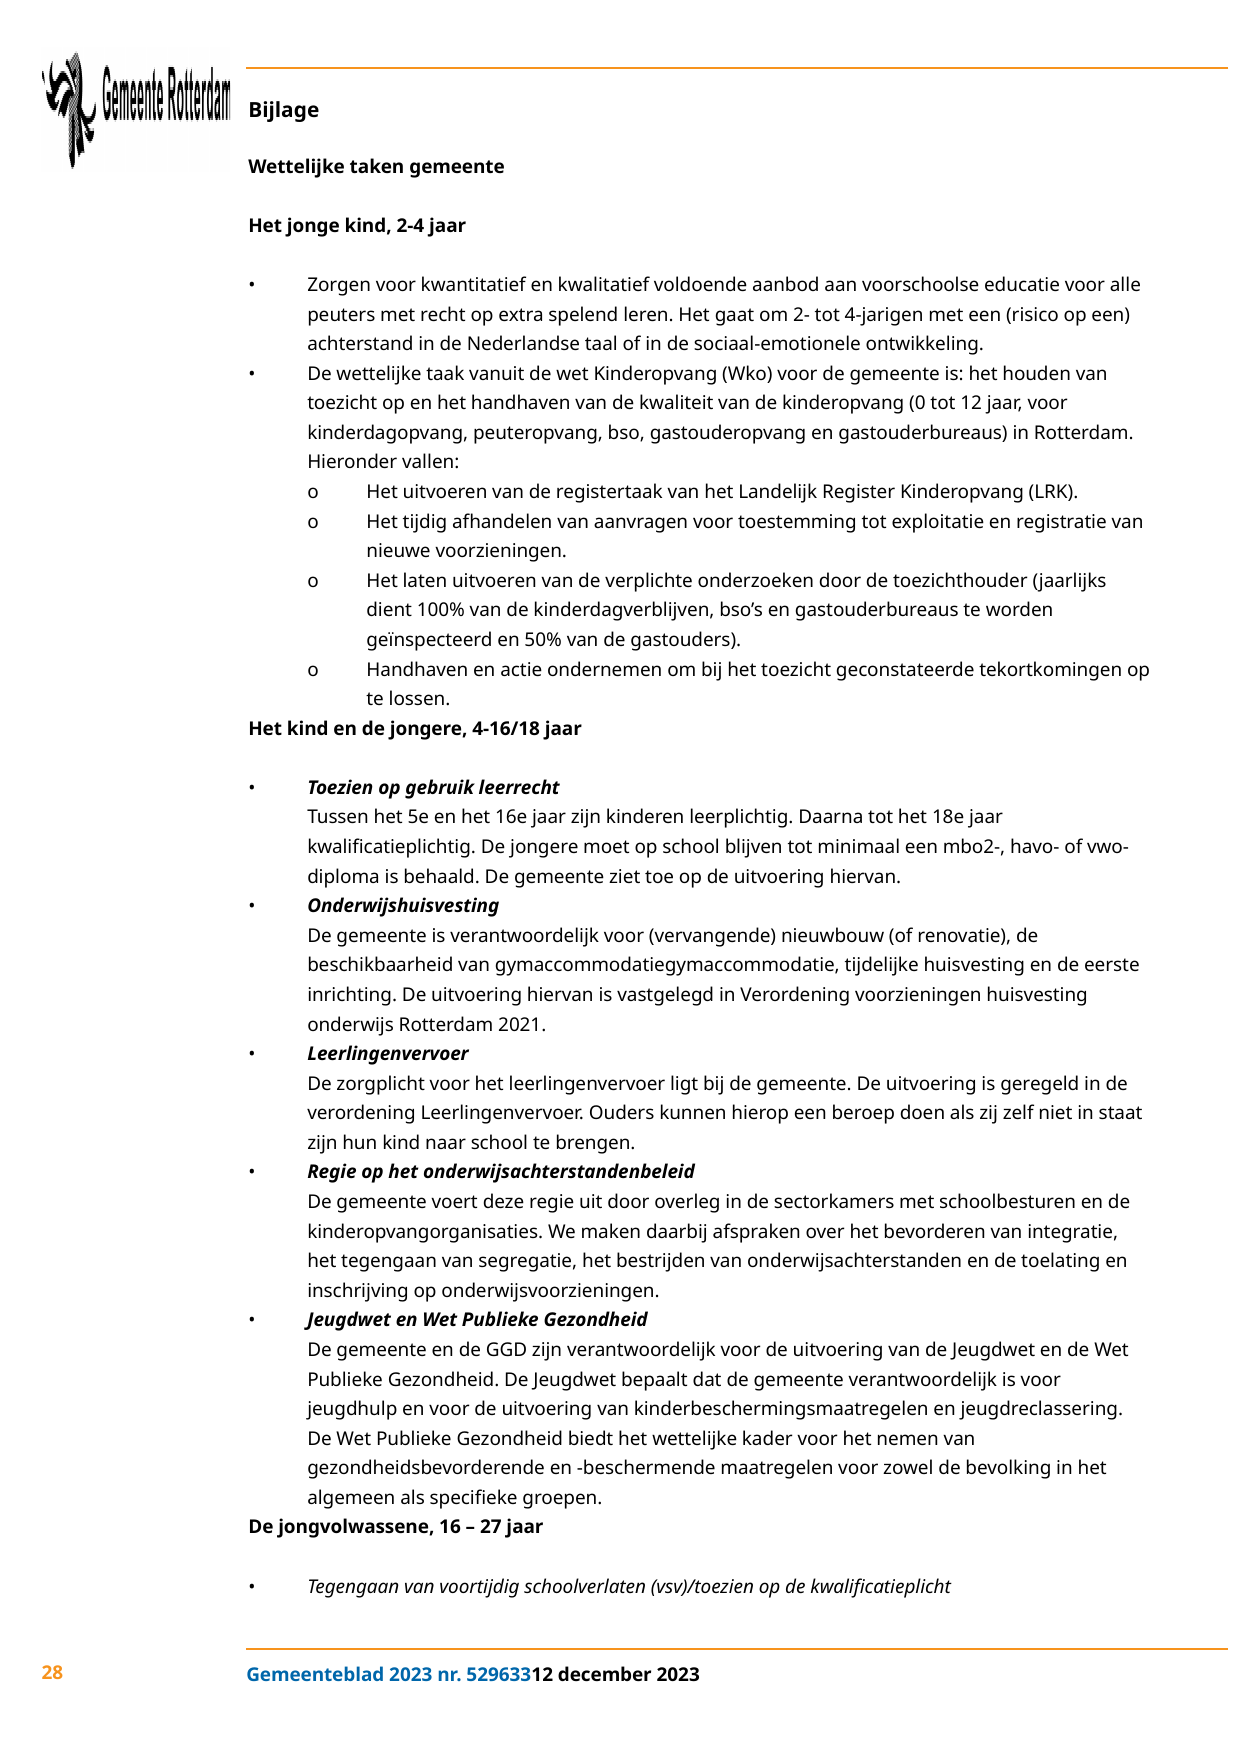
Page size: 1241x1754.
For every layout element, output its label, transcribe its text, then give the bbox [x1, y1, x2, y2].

list Jeugdwet en Wet Publieke Gezondheid [248, 1307, 1152, 1332]
list Zorgen voor kwantitatief en kwalitatief voldoende aanbod aan voorschoolse educatie voor alle peuters met recht op extra spelend leren. Het gaat om 2- tot 4-jarigen met een (risico op een) achterstand in de Nederlandse taal of in de sociaal-emotionele ontwikkeling. [248, 271, 1152, 356]
list Tussen het 5e en het 16e jaar zijn kinderen leerplichtig. Daarna tot het 18e jaar kwalificatieplichtig. De jongere moet op school blijven tot minimaal een mbo2-, havo- of vwo-diploma is behaald. De gemeente ziet toe op de uitvoering hiervan. [248, 804, 1152, 889]
list Leerlingenvervoer [248, 1040, 1152, 1066]
text Wettelijke taken gemeente [248, 153, 1152, 179]
list Regie op het onderwijsachterstandenbeleid [248, 1159, 1152, 1184]
picture [41, 47, 231, 172]
list De gemeente is verantwoordelijk voor (vervangende) nieuwbouw (of renovatie), de beschikbaarheid van gymaccommodatiegymaccommodatie, tijdelijke huisvesting en de eerste inrichting. De uitvoering hiervan is vastgelegd in Verordening voorzieningen huisvesting onderwijs Rotterdam 2021. [248, 922, 1152, 1037]
list Het uitvoeren van de registertaak van het Landelijk Register Kinderopvang (LRK). [307, 478, 1152, 504]
list De gemeente voert deze regie uit door overleg in de sectorkamers met schoolbesturen en de kinderopvangorganisaties. We maken daarbij afspraken over het bevorderen van integratie, het tegengaan van segregatie, het bestrijden van onderwijsachterstanden en de toelating en inschrijving op onderwijsvoorzieningen. [248, 1188, 1152, 1303]
list Handhaven en actie ondernemen om bij het toezicht geconstateerde tekortkomingen op te lossen. [307, 656, 1152, 711]
text Het kind en de jongere, 4-16/18 jaar [248, 715, 1152, 741]
list De zorgplicht voor het leerlingenvervoer ligt bij de gemeente. De uitvoering is geregeld in de verordening Leerlingenvervoer. Ouders kunnen hierop een beroep doen als zij zelf niet in staat zijn hun kind naar school te brengen. [248, 1070, 1152, 1155]
list De wettelijke taak vanuit de wet Kinderopvang (Wko) voor de gemeente is: het houden van toezicht op en het handhaven van de kwaliteit van de kinderopvang (0 tot 12 jaar, voor kinderdagopvang, peuteropvang, bso, gastouderopvang en gastouderbureaus) in Rotterdam. Hieronder vallen: [248, 360, 1152, 474]
list Het tijdig afhandelen van aanvragen voor toestemming tot exploitatie en registratie van nieuwe voorzieningen. [307, 508, 1152, 563]
list Tegengaan van voortijdig schoolverlaten (vsv)/toezien op de kwalificatieplicht [248, 1573, 1152, 1599]
list Toezien op gebruik leerrecht [248, 774, 1152, 800]
list Onderwijshuisvesting [248, 892, 1152, 918]
text Het jonge kind, 2-4 jaar [248, 212, 1152, 238]
list De gemeente en de GGD zijn verantwoordelijk voor de uitvoering van de Jeugdwet en de Wet Publieke Gezondheid. De Jeugdwet bepaalt dat de gemeente verantwoordelijk is voor jeugdhulp en voor de uitvoering van kinderbeschermingsmaatregelen en jeugdreclassering. De Wet Publieke Gezondheid biedt het wettelijke kader voor het nemen van gezondheidsbevorderende en -beschermende maatregelen voor zowel de bevolking in het algemeen als specifieke groepen. [248, 1336, 1152, 1510]
text De jongvolwassene, 16 – 27 jaar [248, 1514, 1152, 1539]
list Het laten uitvoeren van de verplichte onderzoeken door de toezichthouder (jaarlijks dient 100% van de kinderdagverblijven, bso’s en gastouderbureaus te worden geïnspecteerd en 50% van de gastouders). [307, 567, 1152, 652]
text Bijlage [248, 95, 1152, 123]
